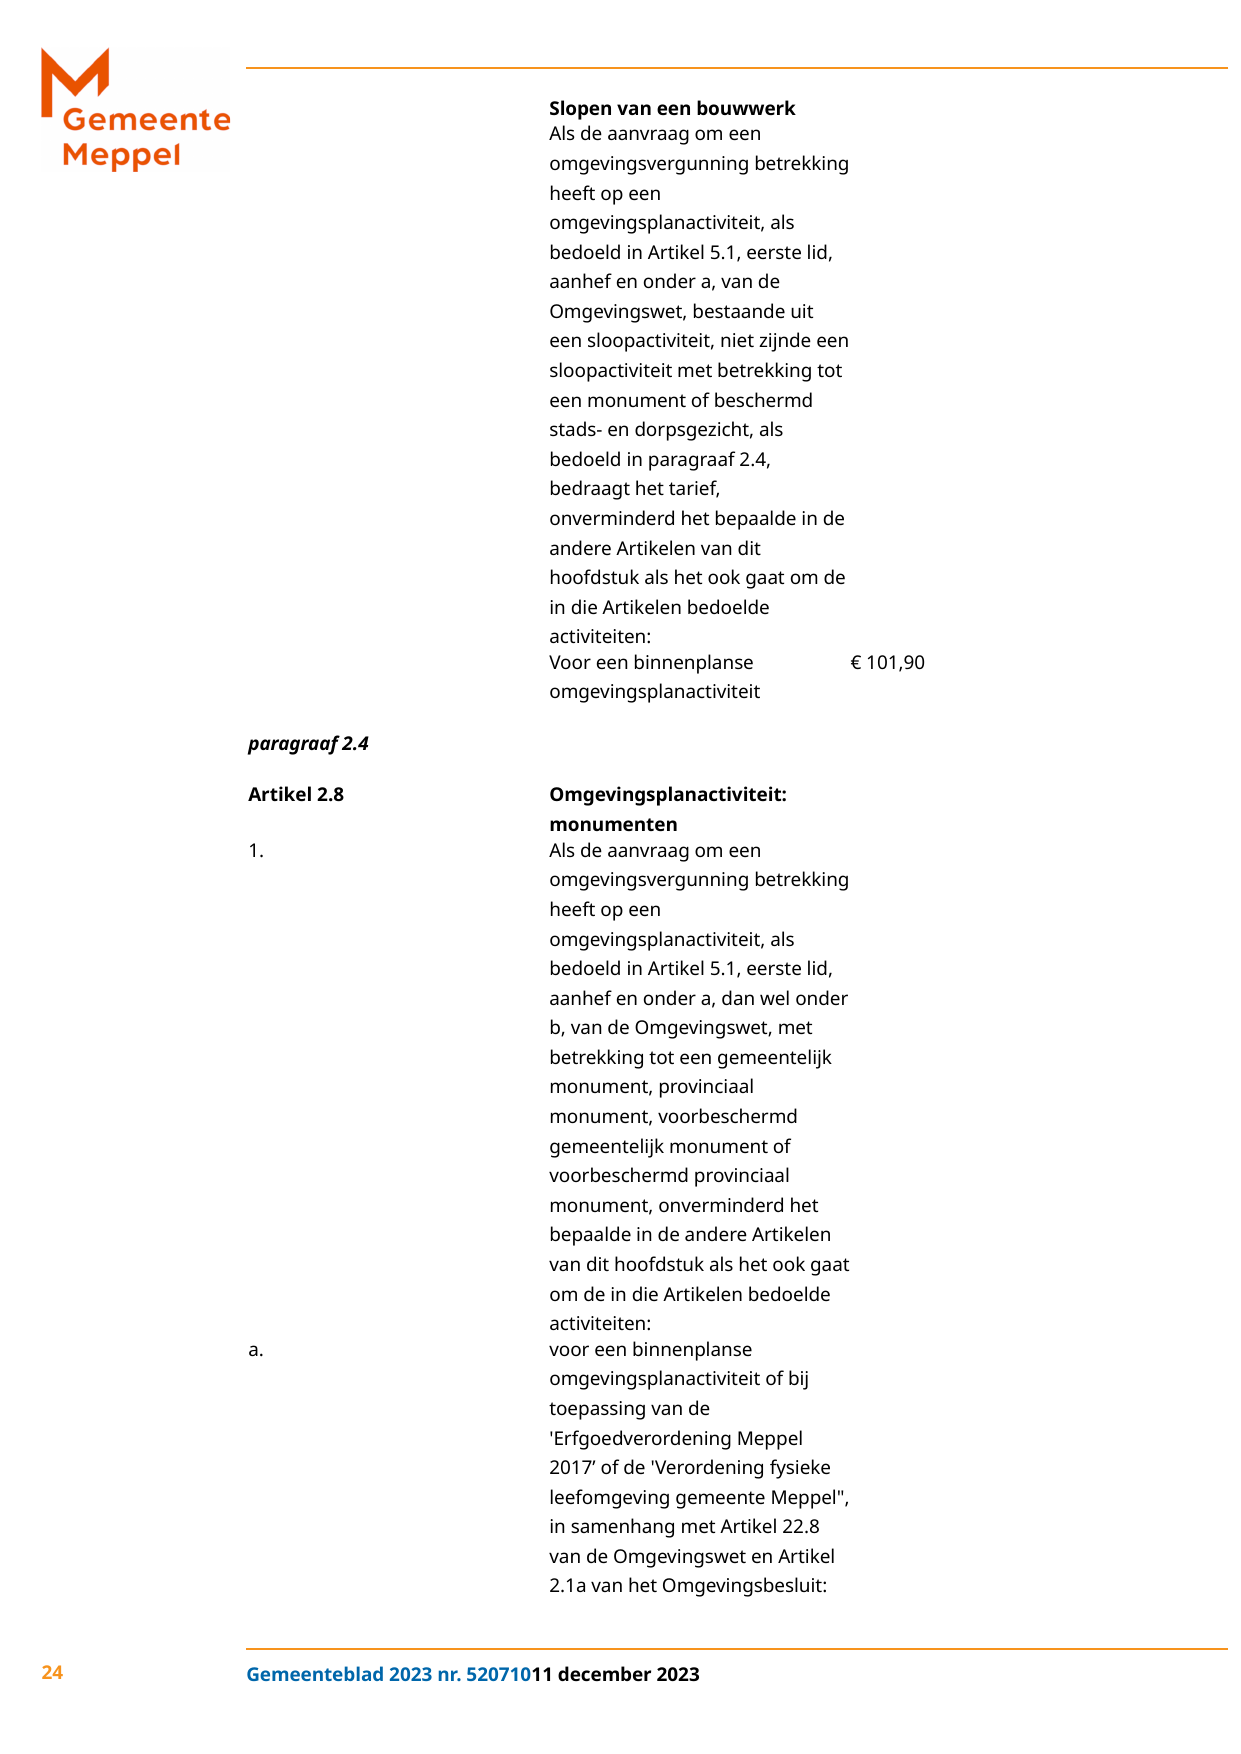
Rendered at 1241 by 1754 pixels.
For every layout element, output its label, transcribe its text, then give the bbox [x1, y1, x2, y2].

table_cell Voor een binnenplanse omgevingsplanactiviteit [549, 649, 850, 704]
table_cell [850, 837, 1152, 1336]
table_cell Artikel 2.8 [248, 782, 549, 837]
table_cell 1. [248, 837, 549, 1336]
table_cell [248, 95, 549, 121]
table_cell [850, 756, 1152, 782]
table_cell [850, 121, 1152, 649]
table_cell Omgevingsplanactiviteit: monumenten [549, 782, 850, 837]
table_cell [248, 649, 549, 704]
table_cell [850, 95, 1152, 121]
table_cell paragraaf 2.4 [248, 730, 549, 756]
table_cell [850, 782, 1152, 837]
table_cell [248, 705, 549, 730]
table_cell [248, 756, 549, 782]
table_cell [549, 705, 850, 730]
table_cell Als de aanvraag om een omgevingsvergunning betrekking heeft op een omgevingsplanactiviteit, als bedoeld in Artikel 5.1, eerste lid, aanhef en onder a, van de Omgevingswet, bestaande uit een sloopactiviteit, niet zijnde een sloopactiviteit met betrekking tot een monument of beschermd stads- en dorpsgezicht, als bedoeld in paragraaf 2.4, bedraagt het tarief, onverminderd het bepaalde in de andere Artikelen van dit hoofdstuk als het ook gaat om de in die Artikelen bedoelde activiteiten: [549, 121, 850, 649]
table_cell [248, 121, 549, 649]
table_cell € 101,90 [850, 649, 1152, 704]
table_cell voor een binnenplanse omgevingsplanactiviteit of bij toepassing van de 'Erfgoedverordening Meppel 2017’ of de 'Verordening fysieke leefomgeving gemeente Meppel", in samenhang met Artikel 22.8 van de Omgevingswet en Artikel 2.1a van het Omgevingsbesluit: [549, 1336, 850, 1598]
table_cell [850, 1336, 1152, 1598]
table_cell [549, 756, 850, 782]
table_cell Als de aanvraag om een omgevingsvergunning betrekking heeft op een omgevingsplanactiviteit, als bedoeld in Artikel 5.1, eerste lid, aanhef en onder a, dan wel onder b, van de Omgevingswet, met betrekking tot een gemeentelijk monument, provinciaal monument, voorbeschermd gemeentelijk monument of voorbeschermd provinciaal monument, onverminderd het bepaalde in de andere Artikelen van dit hoofdstuk als het ook gaat om de in die Artikelen bedoelde activiteiten: [549, 837, 850, 1336]
table_cell [850, 705, 1152, 730]
table_cell a. [248, 1336, 549, 1598]
picture [41, 47, 231, 172]
table_cell [549, 730, 850, 756]
table_cell [850, 730, 1152, 756]
table_cell Slopen van een bouwwerk [549, 95, 850, 121]
